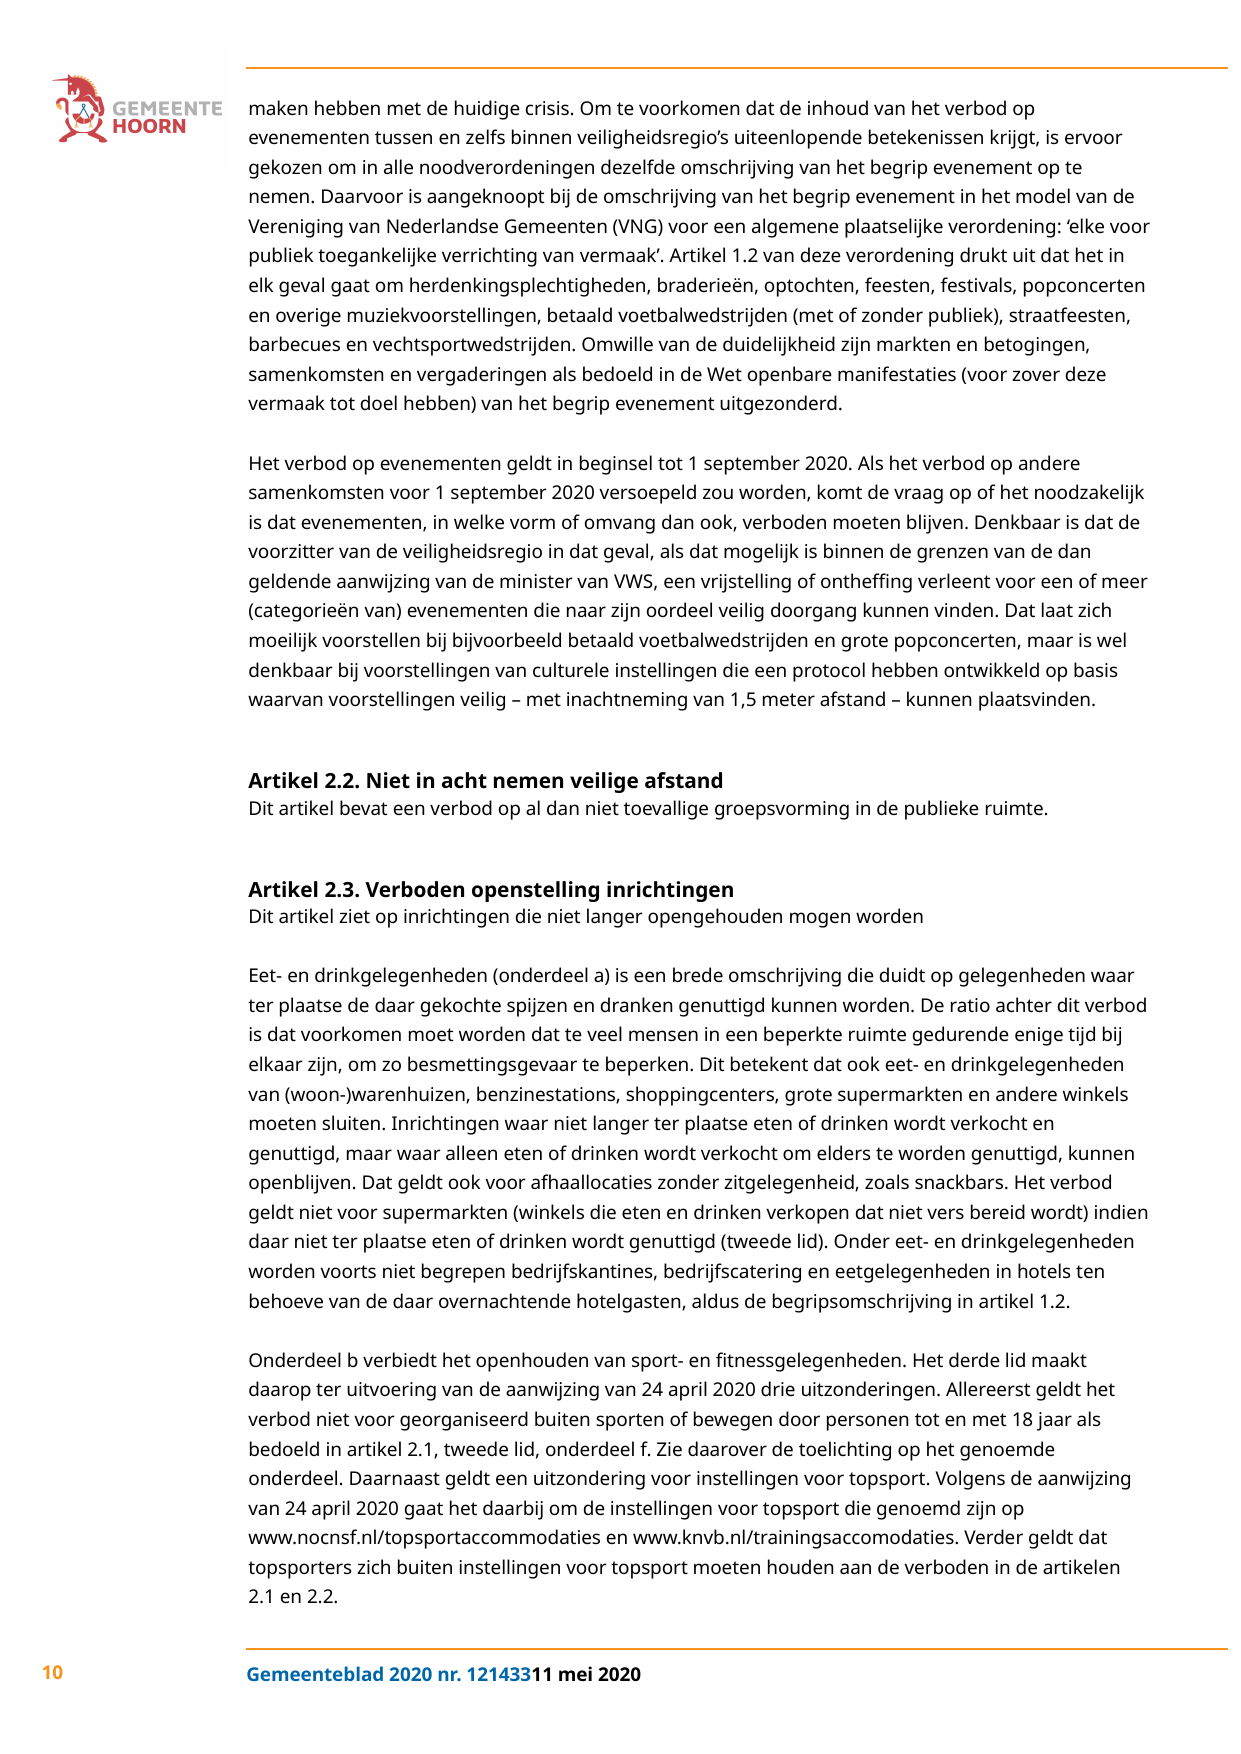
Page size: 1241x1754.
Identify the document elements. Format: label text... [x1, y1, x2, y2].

text Eet- en drinkgelegenheden (onderdeel a) is een brede omschrijving die duidt op gelegenheden waar ter plaatse de daar gekochte spijzen en dranken genuttigd kunnen worden. De ratio achter dit verbod is dat voorkomen moet worden dat te veel mensen in een beperkte ruimte gedurende enige tijd bij elkaar zijn, om zo besmettingsgevaar te beperken. Dit betekent dat ook eet- en drinkgelegenheden van (woon-)warenhuizen, benzinestations, shoppingcenters, grote supermarkten en andere winkels moeten sluiten. Inrichtingen waar niet langer ter plaatse eten of drinken wordt verkocht en genuttigd, maar waar alleen eten of drinken wordt verkocht om elders te worden genuttigd, kunnen openblijven. Dat geldt ook voor afhaallocaties zonder zitgelegenheid, zoals snackbars. Het verbod geldt niet voor supermarkten (winkels die eten en drinken verkopen dat niet vers bereid wordt) indien daar niet ter plaatse eten of drinken wordt genuttigd (tweede lid). Onder eet- en drinkgelegenheden worden voorts niet begrepen bedrijfskantines, bedrijfscatering en eetgelegenheden in hotels ten behoeve van de daar overnachtende hotelgasten, aldus de begripsomschrijving in artikel 1.2. [248, 962, 1152, 1314]
text Het verbod op evenementen geldt in beginsel tot 1 september 2020. Als het verbod op andere samenkomsten voor 1 september 2020 versoepeld zou worden, komt de vraag op of het noodzakelijk is dat evenementen, in welke vorm of omvang dan ook, verboden moeten blijven. Denkbaar is dat de voorzitter van de veiligheidsregio in dat geval, als dat mogelijk is binnen de grenzen van de dan geldende aanwijzing van de minister van VWS, een vrijstelling of ontheffing verleent voor een of meer (categorieën van) evenementen die naar zijn oordeel veilig doorgang kunnen vinden. Dat laat zich moeilijk voorstellen bij bijvoorbeeld betaald voetbalwedstrijden en grote popconcerten, maar is wel denkbaar bij voorstellingen van culturele instellingen die een protocol hebben ontwikkeld op basis waarvan voorstellingen veilig – met inachtneming van 1,5 meter afstand – kunnen plaatsvinden. [248, 450, 1152, 712]
text Dit artikel ziet op inrichtingen die niet langer opengehouden mogen worden [248, 903, 1152, 929]
text Artikel 2.3. Verboden openstelling inrichtingen [248, 875, 1152, 903]
text Artikel 2.2. Niet in acht nemen veilige afstand [248, 766, 1152, 795]
text Onderdeel b verbiedt het openhouden van sport- en fitnessgelegenheden. Het derde lid maakt daarop ter uitvoering van de aanwijzing van 24 april 2020 drie uitzonderingen. Allereerst geldt het verbod niet voor georganiseerd buiten sporten of bewegen door personen tot en met 18 jaar als bedoeld in artikel 2.1, tweede lid, onderdeel f. Zie daarover de toelichting op het genoemde onderdeel. Daarnaast geldt een uitzondering voor instellingen voor topsport. Volgens de aanwijzing van 24 april 2020 gaat het daarbij om de instellingen voor topsport die genoemd zijn op www.nocnsf.nl/topsportaccommodaties en www.knvb.nl/trainingsaccomodaties. Verder geldt dat topsporters zich buiten instellingen voor topsport moeten houden aan de verboden in de artikelen 2.1 en 2.2. [248, 1347, 1152, 1609]
picture [41, 47, 231, 172]
text Dit artikel bevat een verbod op al dan niet toevallige groepsvorming in de publieke ruimte. [248, 795, 1152, 821]
text maken hebben met de huidige crisis. Om te voorkomen dat de inhoud van het verbod op evenementen tussen en zelfs binnen veiligheidsregio’s uiteenlopende betekenissen krijgt, is ervoor gekozen om in alle noodverordeningen dezelfde omschrijving van het begrip evenement op te nemen. Daarvoor is aangeknoopt bij de omschrijving van het begrip evenement in het model van de Vereniging van Nederlandse Gemeenten (VNG) voor een algemene plaatselijke verordening: ‘elke voor publiek toegankelijke verrichting van vermaak’. Artikel 1.2 van deze verordening drukt uit dat het in elk geval gaat om herdenkingsplechtigheden, braderieën, optochten, feesten, festivals, popconcerten en overige muziekvoorstellingen, betaald voetbalwedstrijden (met of zonder publiek), straatfeesten, barbecues en vechtsportwedstrijden. Omwille van de duidelijkheid zijn markten en betogingen, samenkomsten en vergaderingen als bedoeld in de Wet openbare manifestaties (voor zover deze vermaak tot doel hebben) van het begrip evenement uitgezonderd. [248, 95, 1152, 416]
